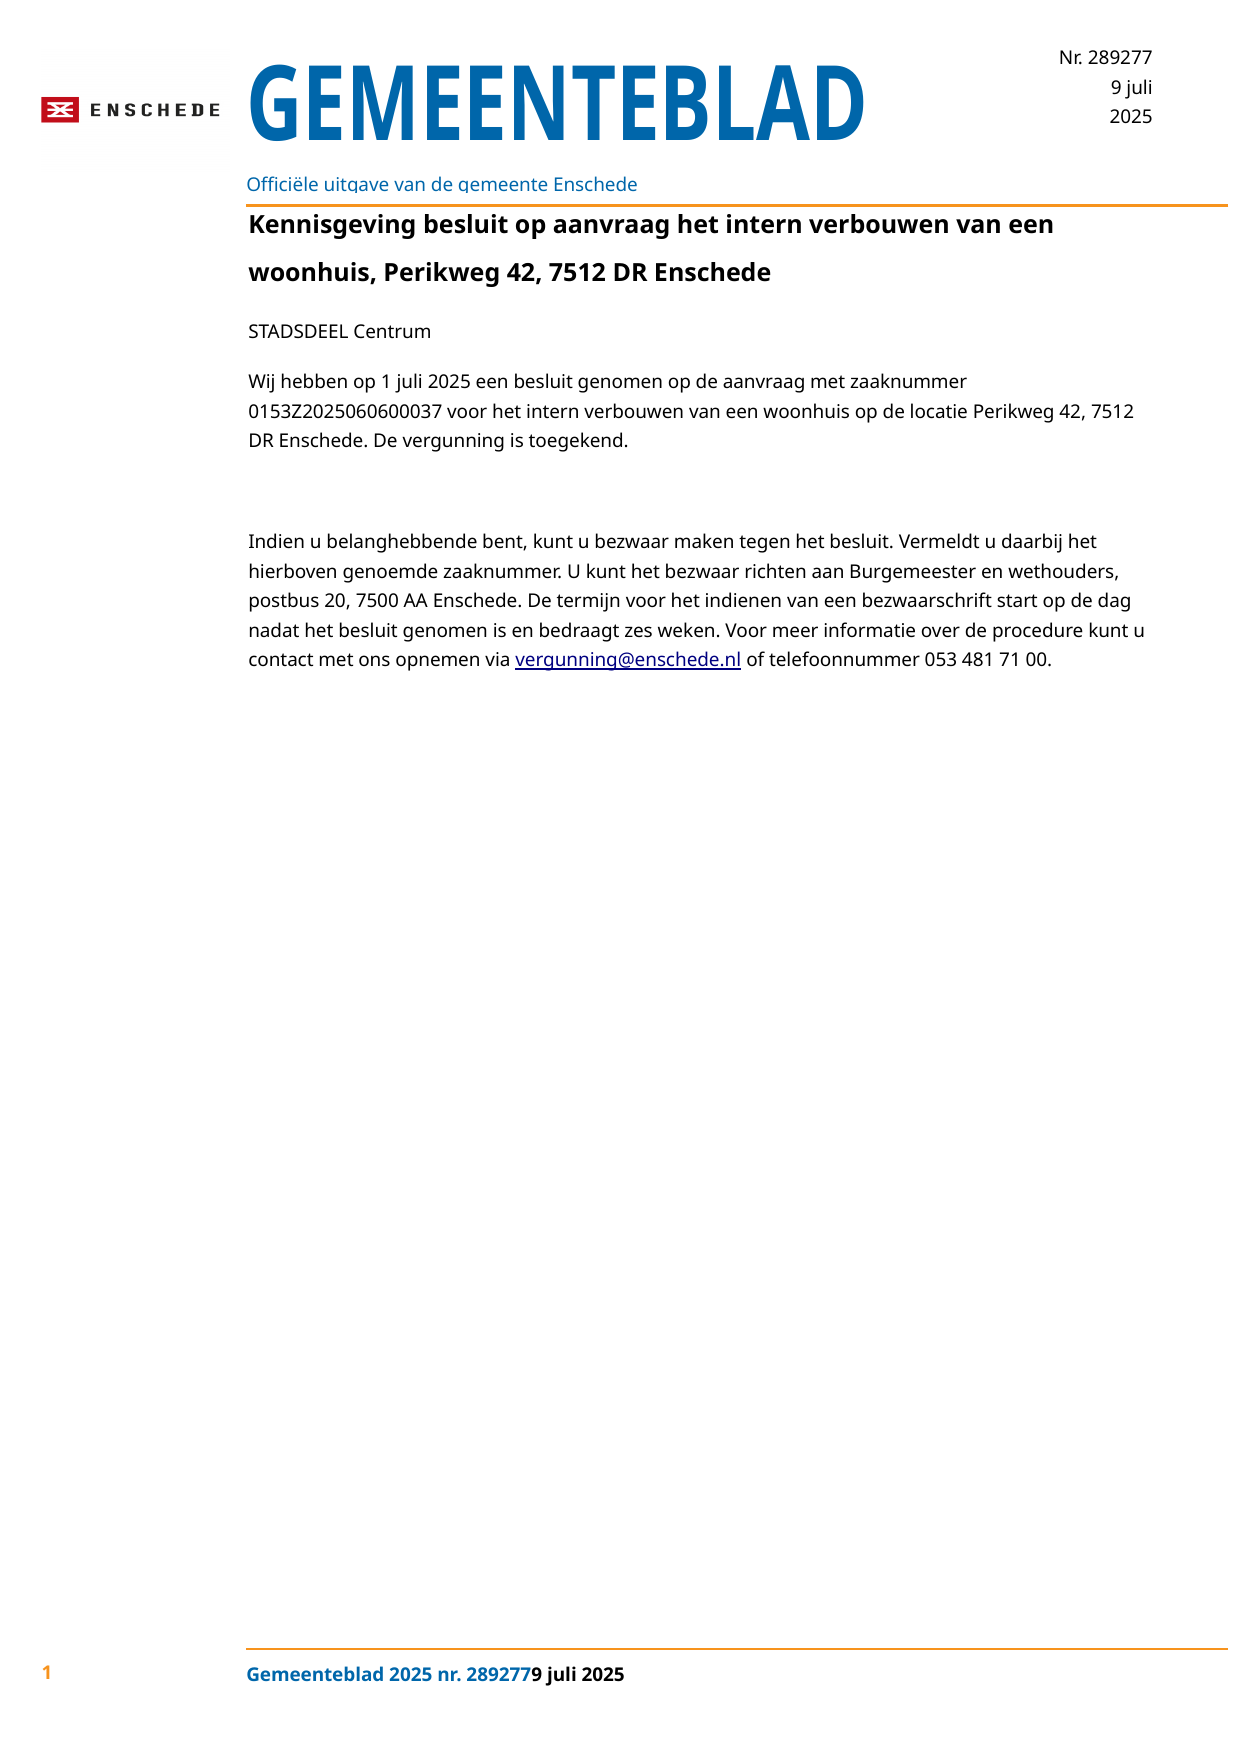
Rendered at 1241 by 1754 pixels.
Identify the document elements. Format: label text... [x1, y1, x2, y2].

text STADSDEEL Centrum [248, 318, 1152, 344]
text Kennisgeving besluit op aanvraag het intern verbouwen van een woonhuis, Perikweg 42, 7512 DR Enschede [248, 207, 1152, 288]
picture [41, 47, 231, 172]
text Wij hebben op 1 juli 2025 een besluit genomen op de aanvraag met zaaknummer 0153Z2025060600037 voor het intern verbouwen van een woonhuis op de locatie Perikweg 42, 7512 DR Enschede. De vergunning is toegekend. [248, 368, 1152, 453]
text Indien u belanghebbende bent, kunt u bezwaar maken tegen het besluit. Vermeldt u daarbij het hierboven genoemde zaaknummer. U kunt het bezwaar richten aan Burgemeester en wethouders, postbus 20, 7500 AA Enschede. De termijn voor het indienen van een bezwaarschrift start op de dag nadat het besluit genomen is en bedraagt zes weken. Voor meer informatie over de procedure kunt u contact met ons opnemen via vergunning@enschede.nl of telefoonnummer 053 481 71 00. [248, 528, 1152, 672]
